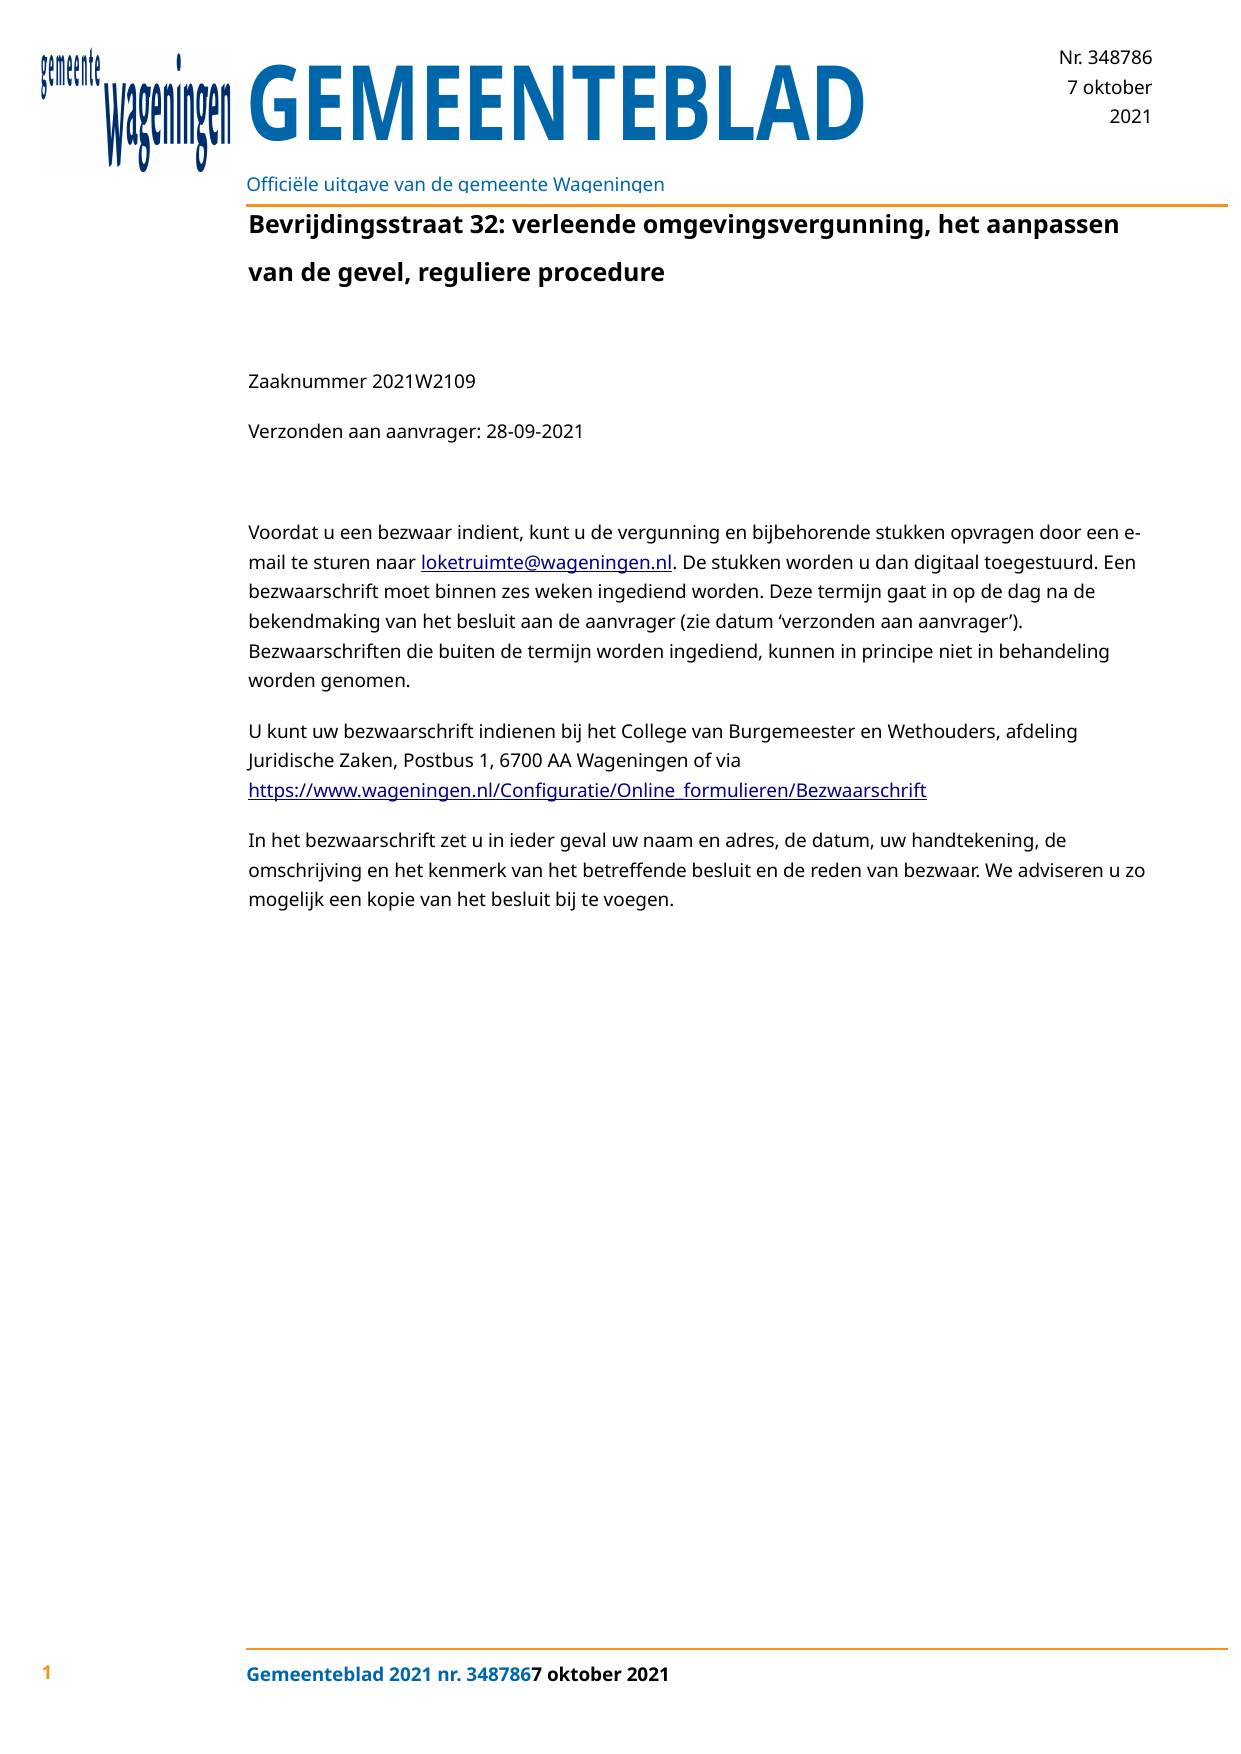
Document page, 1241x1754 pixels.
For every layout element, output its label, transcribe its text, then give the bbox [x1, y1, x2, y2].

text Voordat u een bezwaar indient, kunt u de vergunning en bijbehorende stukken opvragen door een e-mail te sturen naar loketruimte@wageningen.nl. De stukken worden u dan digitaal toegestuurd. Een bezwaarschrift moet binnen zes weken ingediend worden. Deze termijn gaat in op de dag na de bekendmaking van het besluit aan de aanvrager (zie datum ‘verzonden aan aanvrager’). Bezwaarschriften die buiten de termijn worden ingediend, kunnen in principe niet in behandeling worden genomen. [248, 519, 1152, 693]
text Zaaknummer 2021W2109 [248, 368, 1152, 394]
text In het bezwaarschrift zet u in ieder geval uw naam en adres, de datum, uw handtekening, de omschrijving en het kenmerk van het betreffende besluit en de reden van bezwaar. We adviseren u zo mogelijk een kopie van het besluit bij te voegen. [248, 827, 1152, 912]
picture [41, 47, 231, 172]
text Bevrijdingsstraat 32: verleende omgevingsvergunning, het aanpassen van de gevel, reguliere procedure [248, 207, 1152, 288]
text Verzonden aan aanvrager: 28-09-2021 [248, 419, 1152, 444]
text U kunt uw bezwaarschrift indienen bij het College van Burgemeester en Wethouders, afdeling Juridische Zaken, Postbus 1, 6700 AA Wageningen of via https://www.wageningen.nl/Configuratie/Online_formulieren/Bezwaarschrift [248, 718, 1152, 803]
